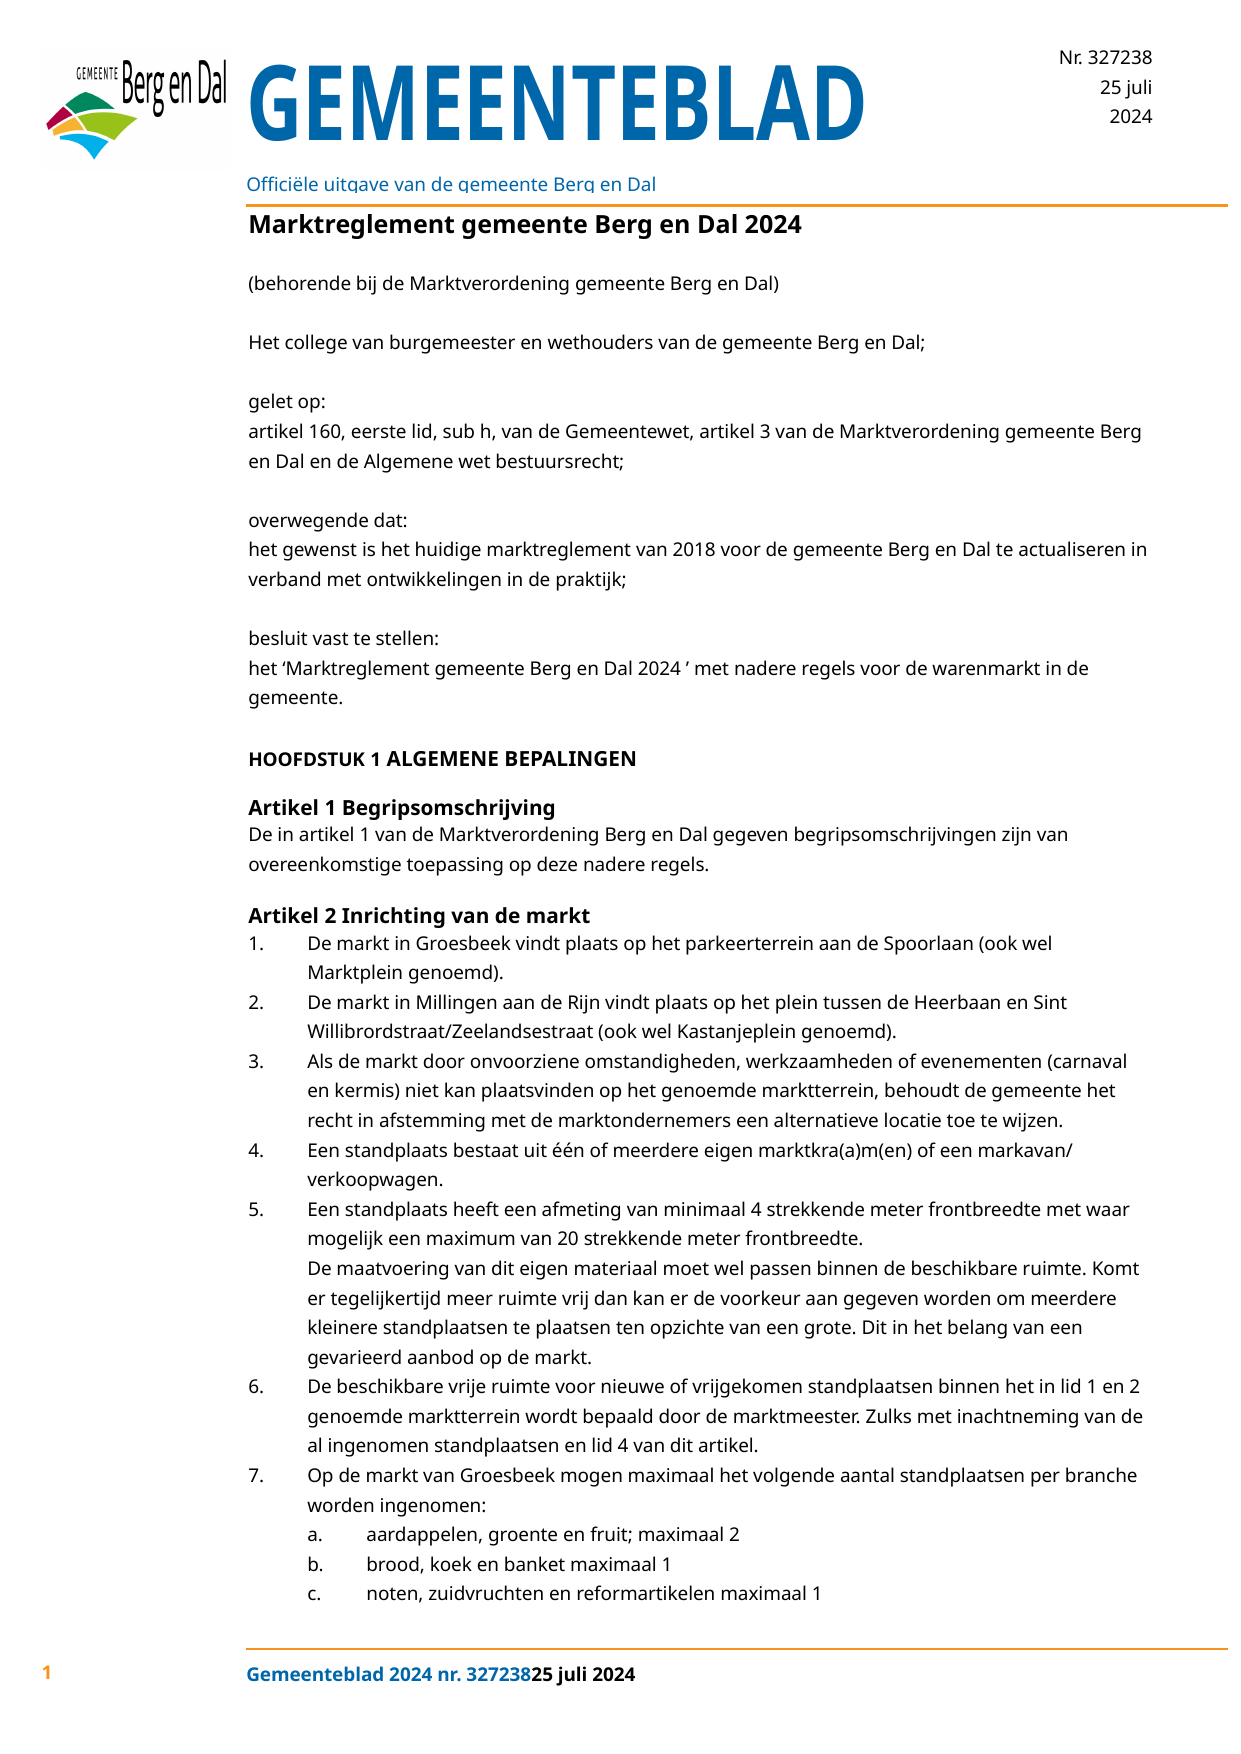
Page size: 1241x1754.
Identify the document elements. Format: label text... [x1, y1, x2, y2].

text (behorende bij de Marktverordening gemeente Berg en Dal) [248, 270, 1152, 296]
list De beschikbare vrije ruimte voor nieuwe of vrijgekomen standplaatsen binnen het in lid 1 en 2 genoemde marktterrein wordt bepaald door de marktmeester. Zulks met inachtneming van de al ingenomen standplaatsen en lid 4 van dit artikel. [248, 1373, 1152, 1458]
picture [41, 47, 231, 172]
text De in artikel 1 van de Marktverordening Berg en Dal gegeven begripsomschrijvingen zijn van overeenkomstige toepassing op deze nadere regels. [248, 821, 1152, 877]
list brood, koek en banket maximaal 1 [307, 1551, 1152, 1577]
text Artikel 1 Begripsomschrijving [248, 793, 1152, 821]
text besluit vast te stellen: [248, 625, 1152, 651]
list De markt in Millingen aan de Rijn vindt plaats op het plein tussen de Heerbaan en Sint Willibrordstraat/Zeelandsestraat (ook wel Kastanjeplein genoemd). [248, 989, 1152, 1044]
text het gewenst is het huidige marktreglement van 2018 voor de gemeente Berg en Dal te actualiseren in verband met ontwikkelingen in de praktijk; [248, 537, 1152, 592]
text het ‘Marktreglement gemeente Berg en Dal 2024 ’ met nadere regels voor de warenmarkt in de gemeente. [248, 655, 1152, 710]
text gelet op: [248, 389, 1152, 414]
list Als de markt door onvoorziene omstandigheden, werkzaamheden of evenementen (carnaval en kermis) niet kan plaatsvinden op het genoemde marktterrein, behoudt de gemeente het recht in afstemming met de marktondernemers een alternatieve locatie toe te wijzen. [248, 1048, 1152, 1133]
text Het college van burgemeester en wethouders van de gemeente Berg en Dal; [248, 329, 1152, 355]
text artikel 160, eerste lid, sub h, van de Gemeentewet, artikel 3 van de Marktverordening gemeente Berg en Dal en de Algemene wet bestuursrecht; [248, 418, 1152, 473]
list De markt in Groesbeek vindt plaats op het parkeerterrein aan de Spoorlaan (ook wel Marktplein genoemd). [248, 930, 1152, 985]
text Marktreglement gemeente Berg en Dal 2024 [248, 207, 1152, 241]
text HOOFDSTUK 1 ALGEMENE BEPALINGEN [248, 744, 1152, 772]
list De maatvoering van dit eigen materiaal moet wel passen binnen de beschikbare ruimte. Komt er tegelijkertijd meer ruimte vrij dan kan er de voorkeur aan gegeven worden om meerdere kleinere standplaatsen te plaatsen ten opzichte van een grote. Dit in het belang van een gevarieerd aanbod op de markt. [248, 1255, 1152, 1370]
list Op de markt van Groesbeek mogen maximaal het volgende aantal standplaatsen per branche worden ingenomen: [248, 1462, 1152, 1518]
list Een standplaats heeft een afmeting van minimaal 4 strekkende meter frontbreedte met waar mogelijk een maximum van 20 strekkende meter frontbreedte. [248, 1196, 1152, 1251]
text Artikel 2 Inrichting van de markt [248, 901, 1152, 930]
list aardappelen, groente en fruit; maximaal 2 [307, 1521, 1152, 1547]
list Een standplaats bestaat uit één of meerdere eigen marktkra(a)m(en) of een markavan/ verkoopwagen. [248, 1137, 1152, 1192]
list noten, zuidvruchten en reformartikelen maximaal 1 [307, 1581, 1152, 1606]
text overwegende dat: [248, 507, 1152, 533]
